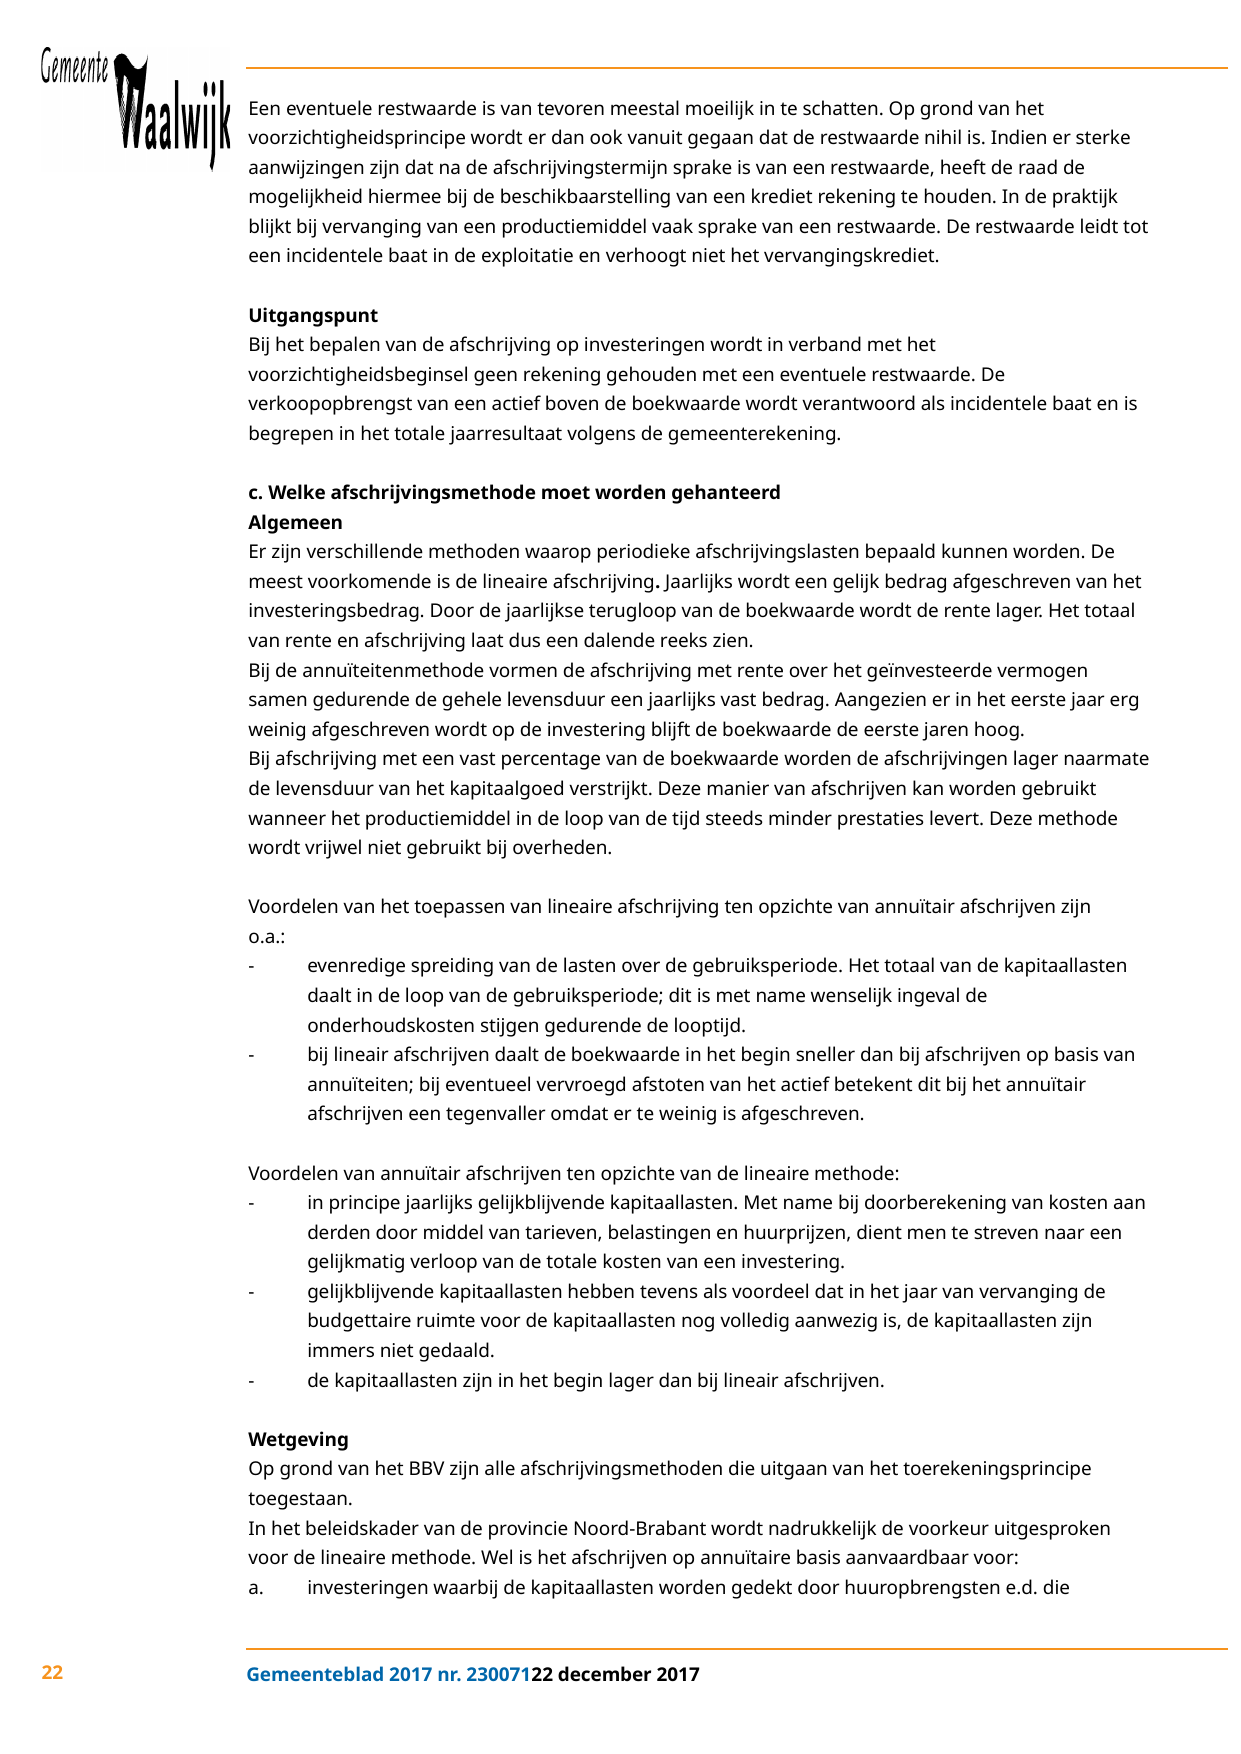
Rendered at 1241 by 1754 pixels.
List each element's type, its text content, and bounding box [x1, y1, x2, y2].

text Voordelen van annuïtair afschrijven ten opzichte van de lineaire methode: [248, 1160, 1152, 1186]
text Bij de annuïteitenmethode vormen de afschrijving met rente over het geïnvesteerde vermogen samen gedurende de gehele levensduur een jaarlijks vast bedrag. Aangezien er in het eerste jaar erg weinig afgeschreven wordt op de investering blijft de boekwaarde de eerste jaren hoog. [248, 657, 1152, 742]
text c. Welke afschrijvingsmethode moet worden gehanteerd [248, 479, 1152, 505]
picture [41, 47, 231, 172]
text Op grond van het BBV zijn alle afschrijvingsmethoden die uitgaan van het toerekeningsprincipe toegestaan. [248, 1456, 1152, 1511]
list investeringen waarbij de kapitaallasten worden gedekt door huuropbrengsten e.d. die [248, 1574, 1152, 1600]
list bij lineair afschrijven daalt de boekwaarde in het begin sneller dan bij afschrijven op basis van annuïteiten; bij eventueel vervroegd afstoten van het actief betekent dit bij het annuïtair afschrijven een tegenvaller omdat er te weinig is afgeschreven. [248, 1041, 1152, 1126]
text Voordelen van het toepassen van lineaire afschrijving ten opzichte van annuïtair afschrijven zijn [248, 893, 1152, 919]
text Algemeen [248, 509, 1152, 535]
text Een eventuele restwaarde is van tevoren meestal moeilijk in te schatten. Op grond van het voorzichtigheidsprincipe wordt er dan ook vanuit gegaan dat de restwaarde nihil is. Indien er sterke aanwijzingen zijn dat na de afschrijvingstermijn sprake is van een restwaarde, heeft de raad de mogelijkheid hiermee bij de beschikbaarstelling van een krediet rekening te houden. In de praktijk blijkt bij vervanging van een productiemiddel vaak sprake van een restwaarde. De restwaarde leidt tot een incidentele baat in de exploitatie en verhoogt niet het vervangingskrediet. [248, 95, 1152, 268]
text Uitgangspunt [248, 302, 1152, 328]
text o.a.: [248, 923, 1152, 949]
text Bij het bepalen van de afschrijving op investeringen wordt in verband met het voorzichtigheidsbeginsel geen rekening gehouden met een eventuele restwaarde. De verkoopopbrengst van een actief boven de boekwaarde wordt verantwoord als incidentele baat en is begrepen in het totale jaarresultaat volgens de gemeenterekening. [248, 331, 1152, 446]
text In het beleidskader van de provincie Noord-Brabant wordt nadrukkelijk de voorkeur uitgesproken voor de lineaire methode. Wel is het afschrijven op annuïtaire basis aanvaardbaar voor: [248, 1515, 1152, 1570]
list de kapitaallasten zijn in het begin lager dan bij lineair afschrijven. [248, 1367, 1152, 1393]
list evenredige spreiding van de lasten over de gebruiksperiode. Het totaal van de kapitaallasten daalt in de loop van de gebruiksperiode; dit is met name wenselijk ingeval de onderhoudskosten stijgen gedurende de looptijd. [248, 953, 1152, 1038]
list gelijkblijvende kapitaallasten hebben tevens als voordeel dat in het jaar van vervanging de budgettaire ruimte voor de kapitaallasten nog volledig aanwezig is, de kapitaallasten zijn immers niet gedaald. [248, 1278, 1152, 1363]
text Bij afschrijving met een vast percentage van de boekwaarde worden de afschrijvingen lager naarmate de levensduur van het kapitaalgoed verstrijkt. Deze manier van afschrijven kan worden gebruikt wanneer het productiemiddel in de loop van de tijd steeds minder prestaties levert. Deze methode wordt vrijwel niet gebruikt bij overheden. [248, 746, 1152, 860]
text Wetgeving [248, 1426, 1152, 1452]
text Er zijn verschillende methoden waarop periodieke afschrijvingslasten bepaald kunnen worden. De meest voorkomende is de lineaire afschrijving. Jaarlijks wordt een gelijk bedrag afgeschreven van het investeringsbedrag. Door de jaarlijkse terugloop van de boekwaarde wordt de rente lager. Het totaal van rente en afschrijving laat dus een dalende reeks zien. [248, 538, 1152, 653]
list in principe jaarlijks gelijkblijvende kapitaallasten. Met name bij doorberekening van kosten aan derden door middel van tarieven, belastingen en huurprijzen, dient men te streven naar een gelijkmatig verloop van de totale kosten van een investering. [248, 1189, 1152, 1274]
